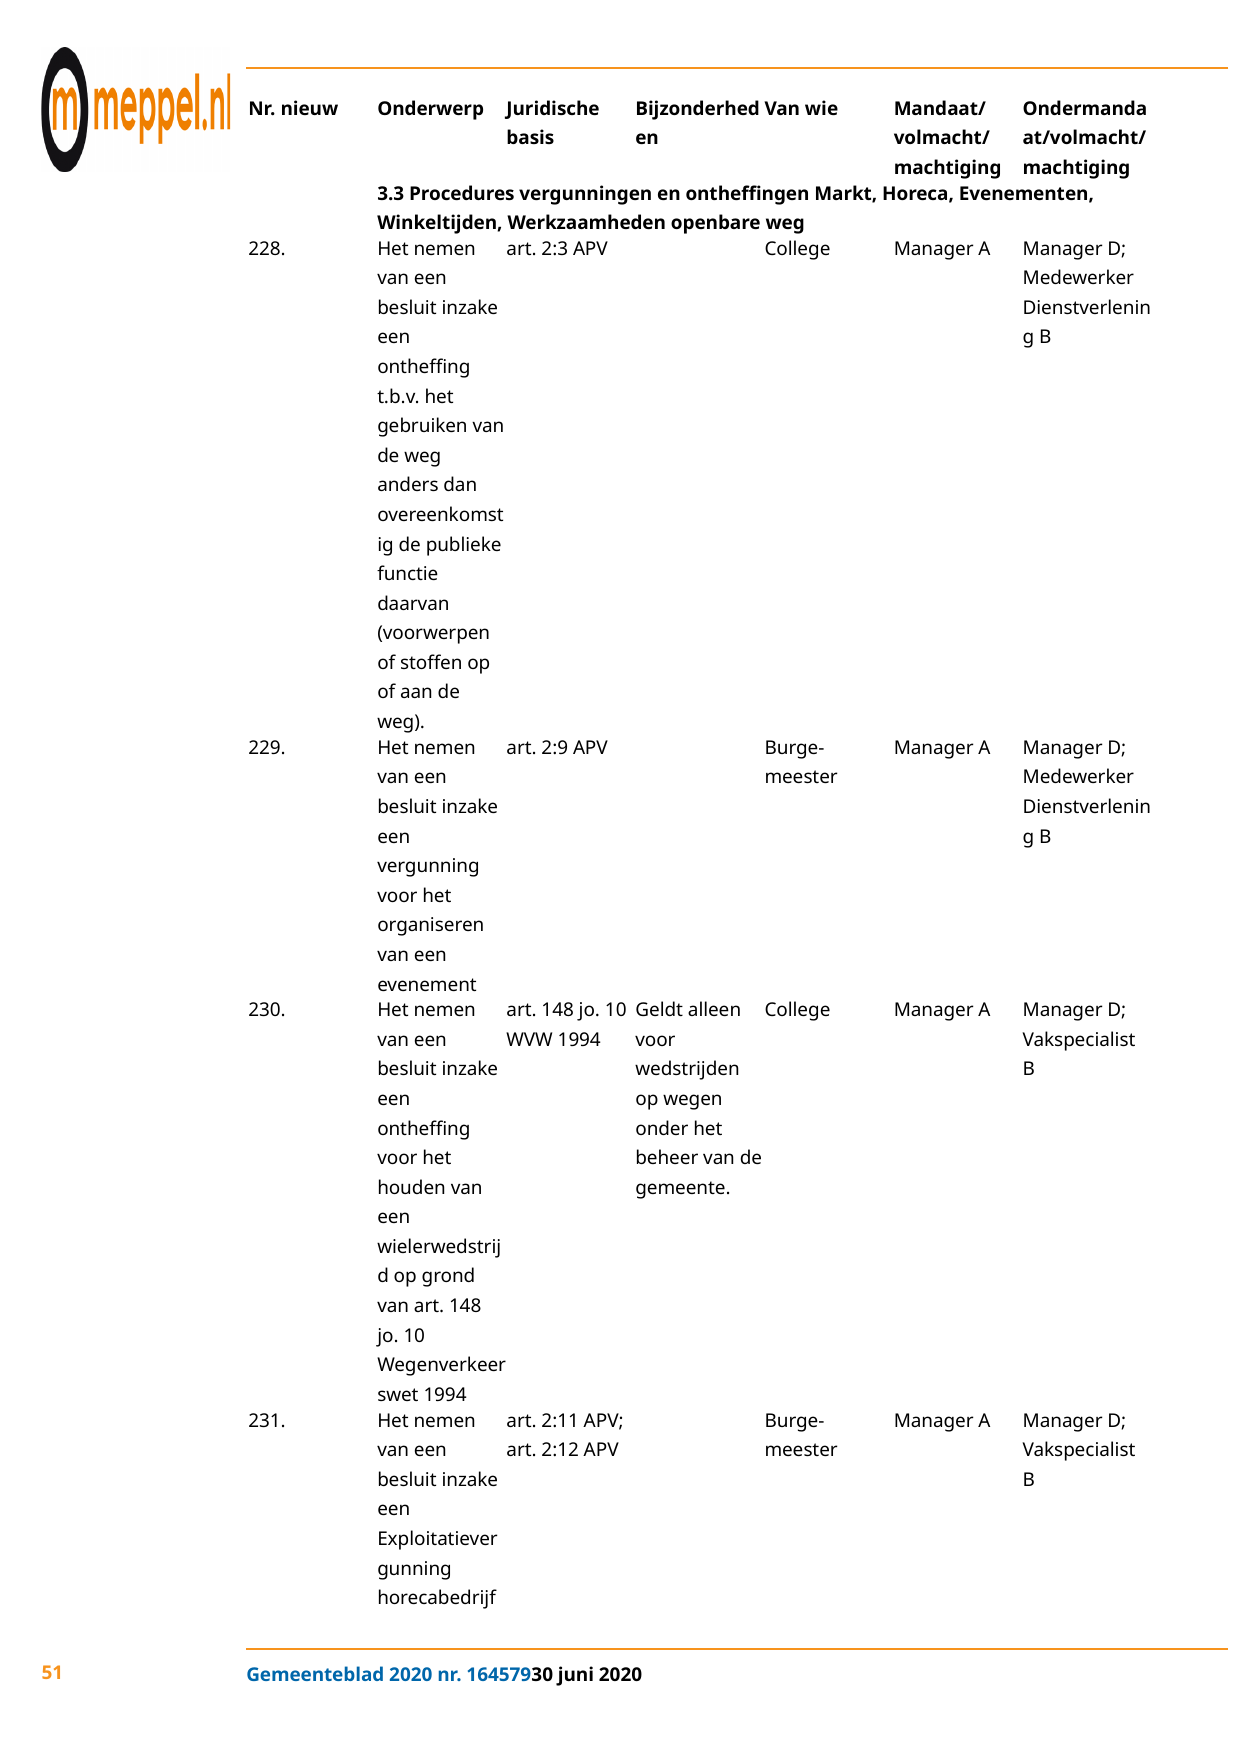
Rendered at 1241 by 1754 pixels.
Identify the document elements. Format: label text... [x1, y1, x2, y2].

table_cell art. 2:11 APV; art. 2:12 APV [506, 1407, 635, 1610]
table_cell [635, 1407, 764, 1610]
table_cell Het nemen van een besluit inzake een ontheffing voor het houden van een wielerwedstrijd op grond van art. 148 jo. 10 Wegenverkeerswet 1994 [377, 996, 506, 1407]
table_cell Manager A [894, 235, 1022, 734]
table_cell 3.3 Procedures vergunningen en ontheffingen Markt, Horeca, Evenementen, Winkeltijden, Werkzaamheden openbare weg [377, 180, 1152, 235]
table_cell [248, 734, 377, 996]
table_cell art. 148 jo. 10 WVW 1994 [506, 996, 635, 1407]
table_cell Manager D; Vakspecialist B [1023, 1407, 1152, 1610]
table_cell art. 2:9 APV [506, 734, 635, 996]
table_cell Manager A [894, 734, 1022, 996]
table_cell Manager D; Medewerker Dienstverlening B [1023, 734, 1152, 996]
table_cell art. 2:3 APV [506, 235, 635, 734]
table_header Ondermandaat/volmacht/ machtiging [1023, 95, 1152, 180]
table_header Mandaat/volmacht/machtiging [894, 95, 1022, 180]
table_cell [248, 235, 377, 734]
table_cell Het nemen van een besluit inzake een vergunning voor het organiseren van een evenement [377, 734, 506, 996]
table_cell College [764, 996, 893, 1407]
picture [41, 47, 231, 172]
table_header Juridische basis [506, 95, 635, 180]
table_cell [248, 996, 377, 1407]
table_header Van wie [764, 95, 893, 180]
table_cell [635, 235, 764, 734]
table_cell Manager D; Medewerker Dienstverlening B [1023, 235, 1152, 734]
table_cell College [764, 235, 893, 734]
table_cell [248, 1407, 377, 1610]
table_cell Burge-meester [764, 1407, 893, 1610]
table_header Bijzonderheden [635, 95, 764, 180]
table_cell Geldt alleen voor wedstrijden op wegen onder het beheer van de gemeente. [635, 996, 764, 1407]
table_cell [248, 180, 377, 235]
table_header Onderwerp [377, 95, 506, 180]
table_cell [635, 734, 764, 996]
table_cell Manager A [894, 1407, 1022, 1610]
table_cell Burge-meester [764, 734, 893, 996]
table_cell Manager D; Vakspecialist B [1023, 996, 1152, 1407]
table_cell Het nemen van een besluit inzake een Exploitatievergunning horecabedrijf [377, 1407, 506, 1610]
table_cell Manager A [894, 996, 1022, 1407]
table_header Nr. nieuw [248, 95, 377, 180]
table_cell Het nemen van een besluit inzake een ontheffing t.b.v. het gebruiken van de weg anders dan overeenkomstig de publieke functie daarvan (voorwerpen of stoffen op of aan de weg). [377, 235, 506, 734]
